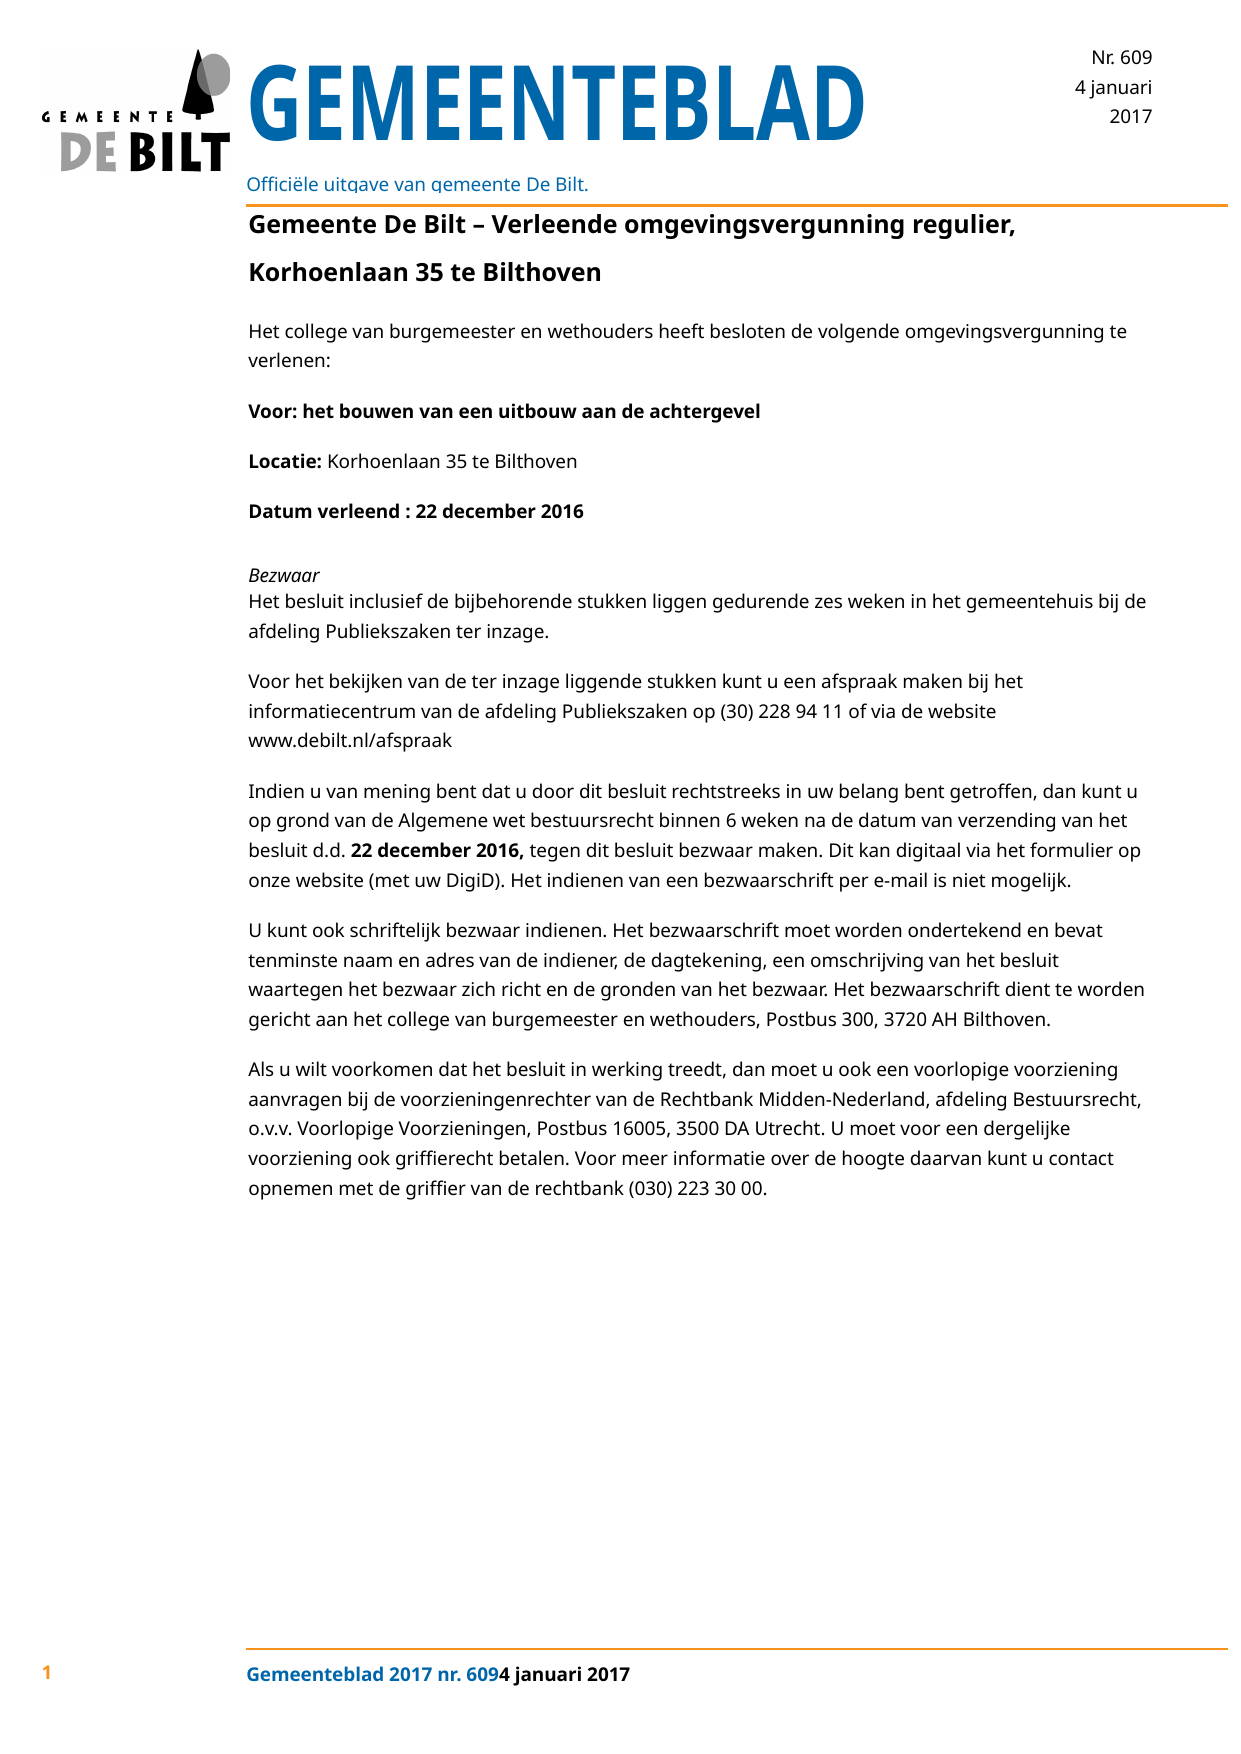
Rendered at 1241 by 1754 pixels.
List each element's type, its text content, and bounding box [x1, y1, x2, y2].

text Het besluit inclusief de bijbehorende stukken liggen gedurende zes weken in het gemeentehuis bij de afdeling Publiekszaken ter inzage. [248, 588, 1152, 644]
text Als u wilt voorkomen dat het besluit in werking treedt, dan moet u ook een voorlopige voorziening aanvragen bij de voorzieningenrechter van de Rechtbank Midden-Nederland, afdeling Bestuursrecht, o.v.v. Voorlopige Voorzieningen, Postbus 16005, 3500 DA Utrecht. U moet voor een dergelijke voorziening ook griffierecht betalen. Voor meer informatie over de hoogte daarvan kunt u contact opnemen met de griffier van de rechtbank (030) 223 30 00. [248, 1056, 1152, 1200]
text Bezwaar [248, 563, 1152, 588]
text Voor het bekijken van de ter inzage liggende stukken kunt u een afspraak maken bij het informatiecentrum van de afdeling Publiekszaken op (30) 228 94 11 of via de website www.debilt.nl/afspraak [248, 668, 1152, 753]
text Datum verleend : 22 december 2016 [248, 499, 1152, 524]
text Indien u van mening bent dat u door dit besluit rechtstreeks in uw belang bent getroffen, dan kunt u op grond van de Algemene wet bestuursrecht binnen 6 weken na de datum van verzending van het besluit d.d. 22 december 2016, tegen dit besluit bezwaar maken. Dit kan digitaal via het formulier op onze website (met uw DigiD). Het indienen van een bezwaarschrift per e-mail is niet mogelijk. [248, 778, 1152, 892]
text Voor: het bouwen van een uitbouw aan de achtergevel [248, 398, 1152, 424]
text Gemeente De Bilt – Verleende omgevingsvergunning regulier, Korhoenlaan 35 te Bilthoven [248, 207, 1152, 288]
picture [41, 47, 231, 172]
text Het college van burgemeester en wethouders heeft besloten de volgende omgevingsvergunning te verlenen: [248, 318, 1152, 373]
text Locatie: Korhoenlaan 35 te Bilthoven [248, 448, 1152, 474]
text U kunt ook schriftelijk bezwaar indienen. Het bezwaarschrift moet worden ondertekend en bevat tenminste naam en adres van de indiener, de dagtekening, een omschrijving van het besluit waartegen het bezwaar zich richt en de gronden van het bezwaar. Het bezwaarschrift dient te worden gericht aan het college van burgemeester en wethouders, Postbus 300, 3720 AH Bilthoven. [248, 917, 1152, 1032]
